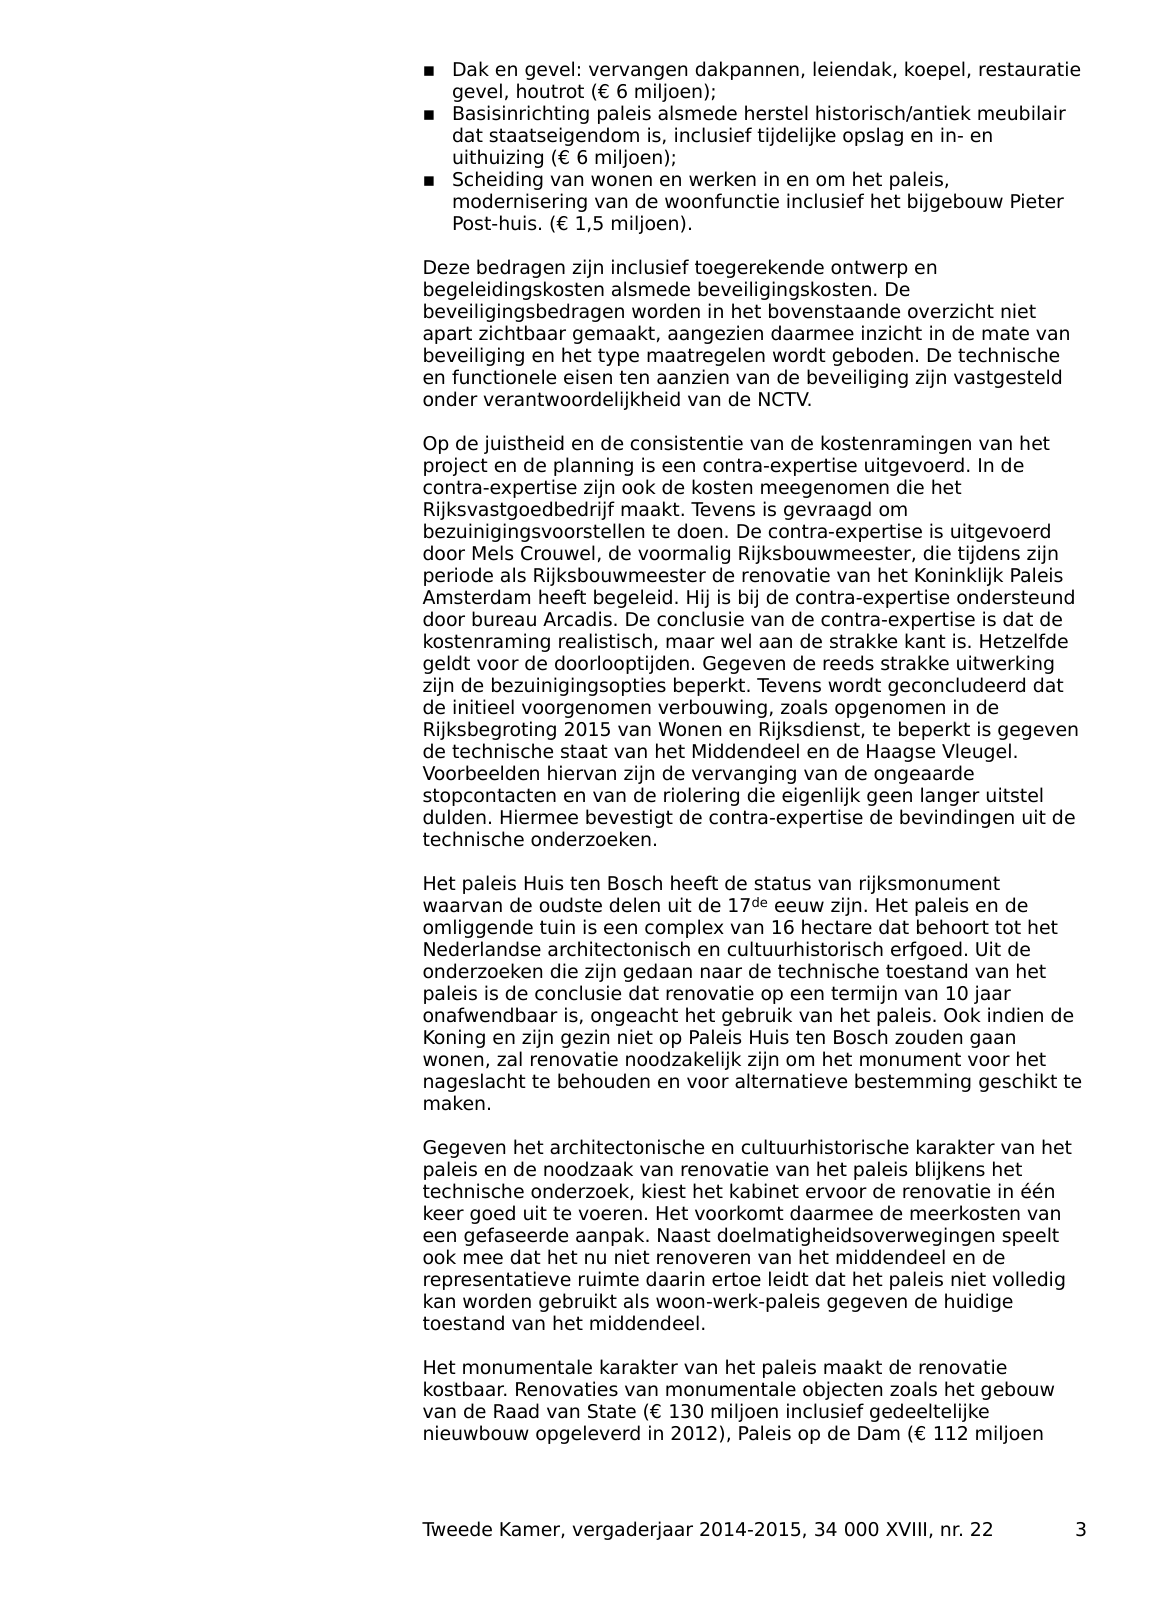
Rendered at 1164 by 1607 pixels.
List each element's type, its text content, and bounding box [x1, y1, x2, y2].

text ▪ Dak en gevel: vervangen dakpannen, leiendak, koepel, restauratie gevel, houtrot (€ 6 miljoen); [422, 59, 1087, 103]
text Deze bedragen zijn inclusief toegerekende ontwerp en begeleidingskosten alsmede beveiligingskosten. De beveiligingsbedragen worden in het bovenstaande overzicht niet apart zichtbaar gemaakt, aangezien daarmee inzicht in de mate van beveiliging en het type maatregelen wordt geboden. De technische en functionele eisen ten aanzien van de beveiliging zijn vastgesteld onder verantwoordelijkheid van de NCTV. [422, 257, 1087, 411]
text ▪ Scheiding van wonen en werken in en om het paleis, modernisering van de woonfunctie inclusief het bijgebouw Pieter Post-huis. (€ 1,5 miljoen). [422, 169, 1087, 235]
text Op de juistheid en de consistentie van de kostenramingen van het project en de planning is een contra-expertise uitgevoerd. In de contra-expertise zijn ook de kosten meegenomen die het Rijksvastgoedbedrijf maakt. Tevens is gevraagd om bezuinigingsvoorstellen te doen. De contra-expertise is uitgevoerd door Mels Crouwel, de voormalig Rijksbouwmeester, die tijdens zijn periode als Rijksbouwmeester de renovatie van het Koninklijk Paleis Amsterdam heeft begeleid. Hij is bij de contra-expertise ondersteund door bureau Arcadis. De conclusie van de contra-expertise is dat de kostenraming realistisch, maar wel aan de strakke kant is. Hetzelfde geldt voor de doorlooptijden. Gegeven de reeds strakke uitwerking zijn de bezuinigingsopties beperkt. Tevens wordt geconcludeerd dat de initieel voorgenomen verbouwing, zoals opgenomen in de Rijksbegroting 2015 van Wonen en Rijksdienst, te beperkt is gegeven de technische staat van het Middendeel en de Haagse Vleugel. Voorbeelden hiervan zijn de vervanging van de ongeaarde stopcontacten en van de riolering die eigenlijk geen langer uitstel dulden. Hiermee bevestigt de contra-expertise de bevindingen uit de technische onderzoeken. [422, 433, 1087, 851]
text ▪ Basisinrichting paleis alsmede herstel historisch/antiek meubilair dat staatseigendom is, inclusief tijdelijke opslag en in- en uithuizing (€ 6 miljoen); [422, 103, 1087, 169]
text Gegeven het architectonische en cultuurhistorische karakter van het paleis en de noodzaak van renovatie van het paleis blijkens het technische onderzoek, kiest het kabinet ervoor de renovatie in één keer goed uit te voeren. Het voorkomt daarmee de meerkosten van een gefaseerde aanpak. Naast doelmatigheidsoverwegingen speelt ook mee dat het nu niet renoveren van het middendeel en de representatieve ruimte daarin ertoe leidt dat het paleis niet volledig kan worden gebruikt als woon-werk-paleis gegeven de huidige toestand van het middendeel. [422, 1137, 1087, 1335]
text Het paleis Huis ten Bosch heeft de status van rijksmonument waarvan de oudste delen uit de 17de eeuw zijn. Het paleis en de omliggende tuin is een complex van 16 hectare dat behoort tot het Nederlandse architectonisch en cultuurhistorisch erfgoed. Uit de onderzoeken die zijn gedaan naar de technische toestand van het paleis is de conclusie dat renovatie op een termijn van 10 jaar onafwendbaar is, ongeacht het gebruik van het paleis. Ook indien de Koning en zijn gezin niet op Paleis Huis ten Bosch zouden gaan wonen, zal renovatie noodzakelijk zijn om het monument voor het nageslacht te behouden en voor alternatieve bestemming geschikt te maken. [422, 873, 1087, 1115]
text Het monumentale karakter van het paleis maakt de renovatie kostbaar. Renovaties van monumentale objecten zoals het gebouw van de Raad van State (€ 130 miljoen inclusief gedeeltelijke nieuwbouw opgeleverd in 2012), Paleis op de Dam (€ 112 miljoen [422, 1357, 1087, 1445]
